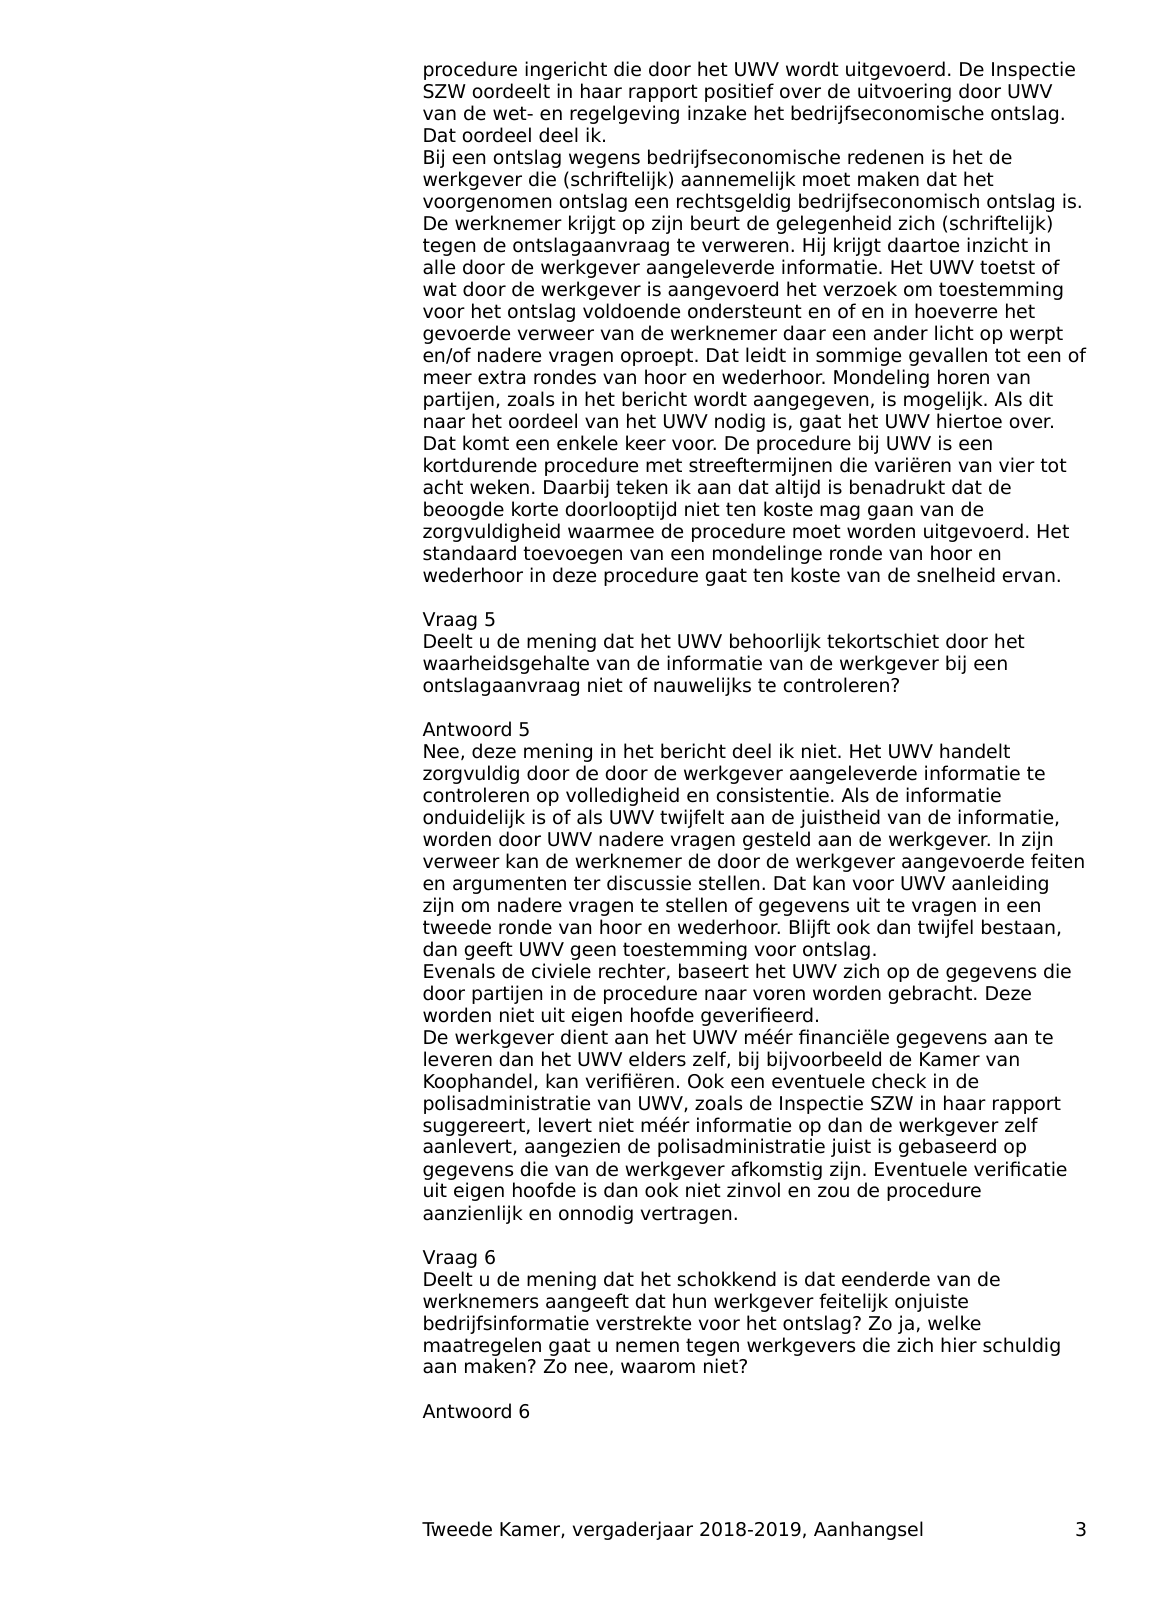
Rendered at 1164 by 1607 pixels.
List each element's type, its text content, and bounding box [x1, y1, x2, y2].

text De werkgever dient aan het UWV méér financiële gegevens aan te leveren dan het UWV elders zelf, bij bijvoorbeeld de Kamer van Koophandel, kan verifiëren. Ook een eventuele check in de polisadministratie van UWV, zoals de Inspectie SZW in haar rapport suggereert, levert niet méér informatie op dan de werkgever zelf aanlevert, aangezien de polisadministratie juist is gebaseerd op gegevens die van de werkgever afkomstig zijn. Eventuele verificatie uit eigen hoofde is dan ook niet zinvol en zou de procedure aanzienlijk en onnodig vertragen. [422, 1027, 1087, 1224]
text Bij een ontslag wegens bedrijfseconomische redenen is het de werkgever die (schriftelijk) aannemelijk moet maken dat het voorgenomen ontslag een rechtsgeldig bedrijfseconomisch ontslag is. De werknemer krijgt op zijn beurt de gelegenheid zich (schriftelijk) tegen de ontslagaanvraag te verweren. Hij krijgt daartoe inzicht in alle door de werkgever aangeleverde informatie. Het UWV toetst of wat door de werkgever is aangevoerd het verzoek om toestemming voor het ontslag voldoende ondersteunt en of en in hoeverre het gevoerde verweer van de werknemer daar een ander licht op werpt en/of nadere vragen oproept. Dat leidt in sommige gevallen tot een of meer extra rondes van hoor en wederhoor. Mondeling horen van partijen, zoals in het bericht wordt aangegeven, is mogelijk. Als dit naar het oordeel van het UWV nodig is, gaat het UWV hiertoe over. Dat komt een enkele keer voor. De procedure bij UWV is een kortdurende procedure met streeftermijnen die variëren van vier tot acht weken. Daarbij teken ik aan dat altijd is benadrukt dat de beoogde korte doorlooptijd niet ten koste mag gaan van de zorgvuldigheid waarmee de procedure moet worden uitgevoerd. Het standaard toevoegen van een mondelinge ronde van hoor en wederhoor in deze procedure gaat ten koste van de snelheid ervan. [422, 147, 1087, 587]
text procedure ingericht die door het UWV wordt uitgevoerd. De Inspectie SZW oordeelt in haar rapport positief over de uitvoering door UWV van de wet- en regelgeving inzake het bedrijfseconomische ontslag. Dat oordeel deel ik. [422, 59, 1087, 147]
text Antwoord 6 [422, 1401, 1087, 1423]
text Deelt u de mening dat het schokkend is dat eenderde van de werknemers aangeeft dat hun werkgever feitelijk onjuiste bedrijfsinformatie verstrekte voor het ontslag? Zo ja, welke maatregelen gaat u nemen tegen werkgevers die zich hier schuldig aan maken? Zo nee, waarom niet? [422, 1268, 1087, 1378]
text Vraag 5 [422, 609, 1087, 631]
text Nee, deze mening in het bericht deel ik niet. Het UWV handelt zorgvuldig door de door de werkgever aangeleverde informatie te controleren op volledigheid en consistentie. Als de informatie onduidelijk is of als UWV twijfelt aan de juistheid van de informatie, worden door UWV nadere vragen gesteld aan de werkgever. In zijn verweer kan de werknemer de door de werkgever aangevoerde feiten en argumenten ter discussie stellen. Dat kan voor UWV aanleiding zijn om nadere vragen te stellen of gegevens uit te vragen in een tweede ronde van hoor en wederhoor. Blijft ook dan twijfel bestaan, dan geeft UWV geen toestemming voor ontslag. [422, 741, 1087, 961]
text Evenals de civiele rechter, baseert het UWV zich op de gegevens die door partijen in de procedure naar voren worden gebracht. Deze worden niet uit eigen hoofde geverifieerd. [422, 961, 1087, 1027]
text Antwoord 5 [422, 719, 1087, 741]
text Vraag 6 [422, 1247, 1087, 1268]
text Deelt u de mening dat het UWV behoorlijk tekortschiet door het waarheidsgehalte van de informatie van de werkgever bij een ontslagaanvraag niet of nauwelijks te controleren? [422, 631, 1087, 697]
